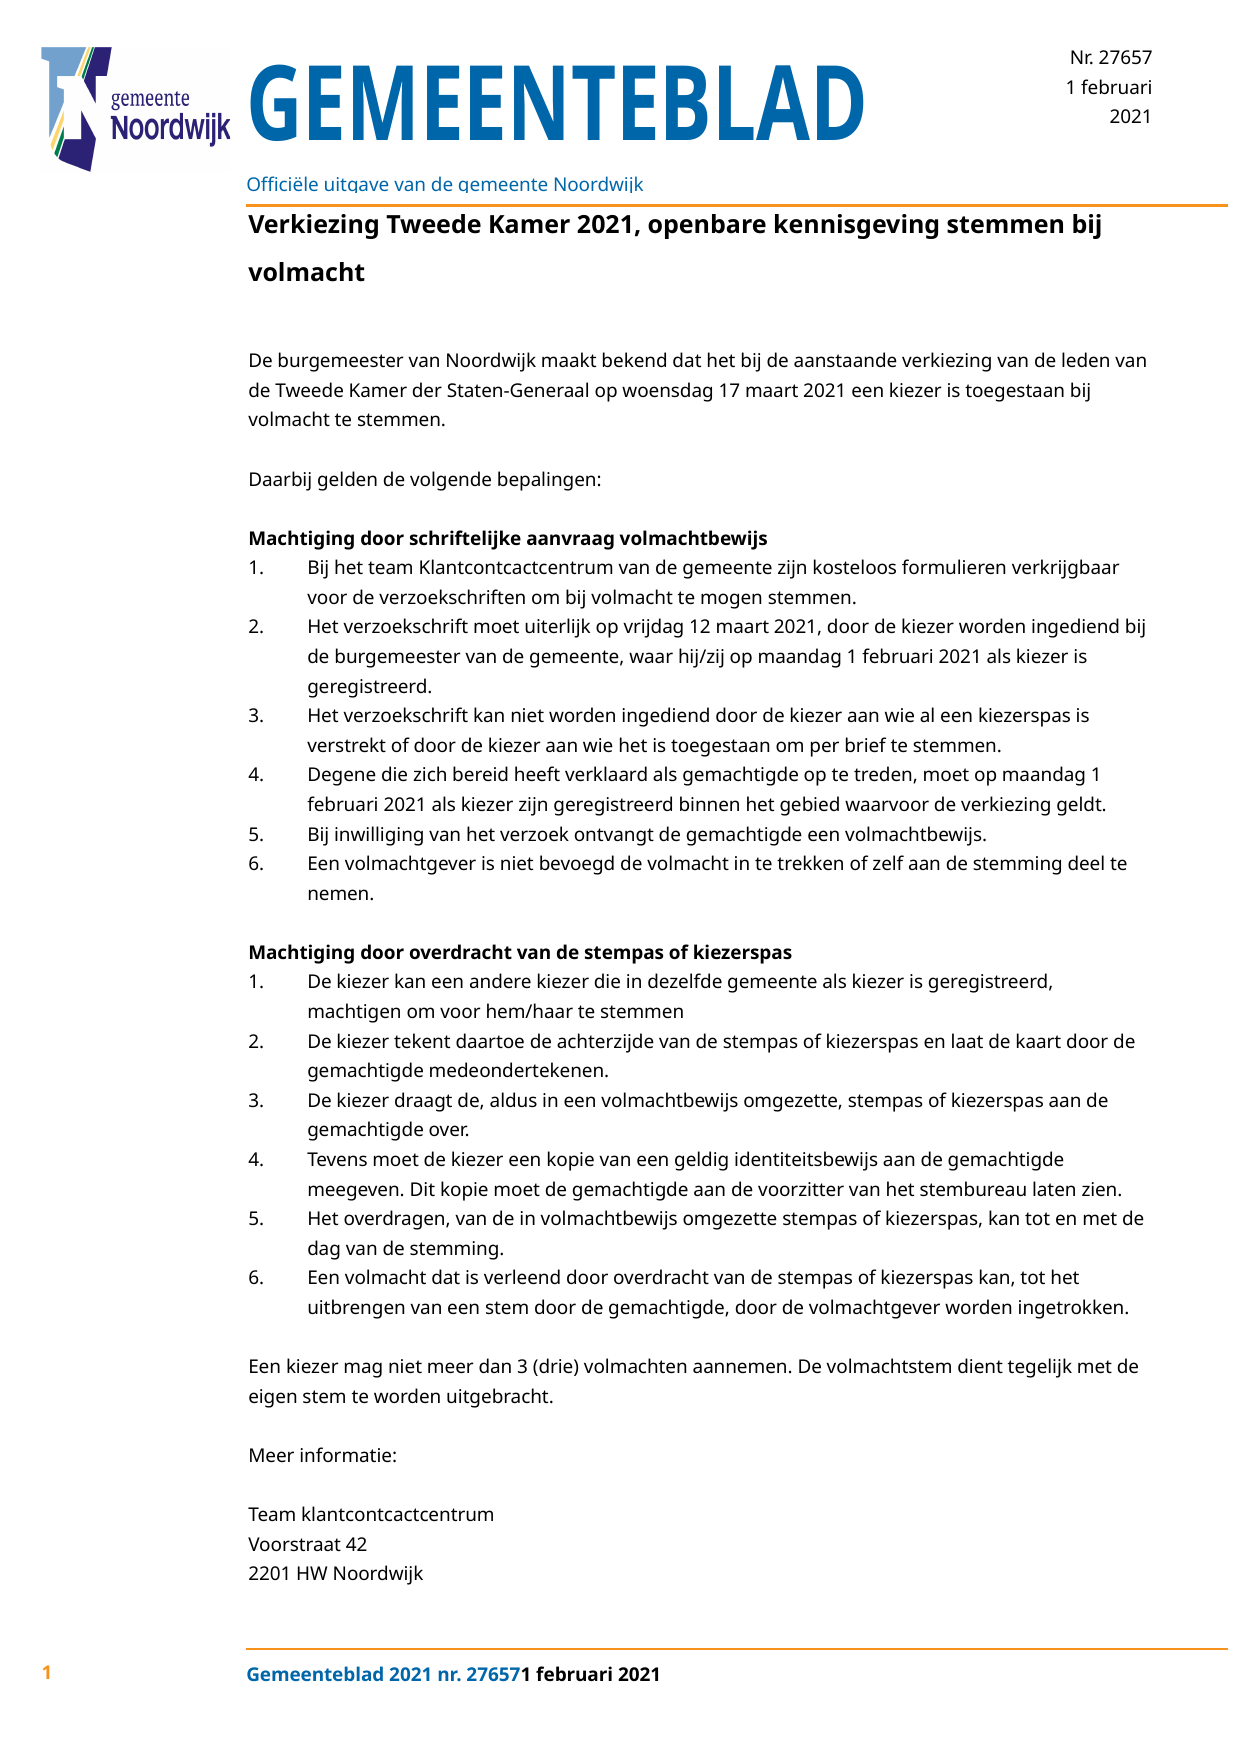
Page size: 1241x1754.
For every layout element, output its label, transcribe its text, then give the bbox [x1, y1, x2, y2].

text Machtiging door overdracht van de stempas of kiezerspas [248, 939, 1152, 965]
list Degene die zich bereid heeft verklaard als gemachtigde op te treden, moet op maandag 1 februari 2021 als kiezer zijn geregistreerd binnen het gebied waarvoor de verkiezing geldt. [248, 762, 1152, 817]
text 2201 HW Noordwijk [248, 1560, 1152, 1586]
picture [41, 47, 231, 172]
list De kiezer tekent daartoe de achterzijde van de stempas of kiezerspas en laat de kaart door de gemachtigde medeondertekenen. [248, 1028, 1152, 1083]
text Meer informatie: [248, 1442, 1152, 1468]
text Verkiezing Tweede Kamer 2021, openbare kennisgeving stemmen bij volmacht [248, 207, 1152, 288]
text Voorstraat 42 [248, 1531, 1152, 1557]
list De kiezer draagt de, aldus in een volmachtbewijs omgezette, stempas of kiezerspas aan de gemachtigde over. [248, 1087, 1152, 1142]
text Een kiezer mag niet meer dan 3 (drie) volmachten aannemen. De volmachtstem dient tegelijk met de eigen stem te worden uitgebracht. [248, 1353, 1152, 1409]
list Een volmachtgever is niet bevoegd de volmacht in te trekken of zelf aan de stemming deel te nemen. [248, 850, 1152, 906]
text Machtiging door schriftelijke aanvraag volmachtbewijs [248, 525, 1152, 551]
list De kiezer kan een andere kiezer die in dezelfde gemeente als kiezer is geregistreerd, machtigen om voor hem/haar te stemmen [248, 969, 1152, 1024]
list Bij het team Klantcontcactcentrum van de gemeente zijn kosteloos formulieren verkrijgbaar voor de verzoekschriften om bij volmacht te mogen stemmen. [248, 554, 1152, 610]
list Het verzoekschrift kan niet worden ingediend door de kiezer aan wie al een kiezerspas is verstrekt of door de kiezer aan wie het is toegestaan om per brief te stemmen. [248, 702, 1152, 758]
list Het overdragen, van de in volmachtbewijs omgezette stempas of kiezerspas, kan tot en met de dag van de stemming. [248, 1205, 1152, 1261]
text Team klantcontcactcentrum [248, 1501, 1152, 1527]
list Tevens moet de kiezer een kopie van een geldig identiteitsbewijs aan de gemachtigde meegeven. Dit kopie moet de gemachtigde aan de voorzitter van het stembureau laten zien. [248, 1146, 1152, 1202]
list Bij inwilliging van het verzoek ontvangt de gemachtigde een volmachtbewijs. [248, 821, 1152, 847]
list Een volmacht dat is verleend door overdracht van de stempas of kiezerspas kan, tot het uitbrengen van een stem door de gemachtigde, door de volmachtgever worden ingetrokken. [248, 1264, 1152, 1320]
list Het verzoekschrift moet uiterlijk op vrijdag 12 maart 2021, door de kiezer worden ingediend bij de burgemeester van de gemeente, waar hij/zij op maandag 1 februari 2021 als kiezer is geregistreerd. [248, 614, 1152, 699]
text Daarbij gelden de volgende bepalingen: [248, 466, 1152, 492]
text De burgemeester van Noordwijk maakt bekend dat het bij de aanstaande verkiezing van de leden van de Tweede Kamer der Staten-Generaal op woensdag 17 maart 2021 een kiezer is toegestaan bij volmacht te stemmen. [248, 347, 1152, 432]
